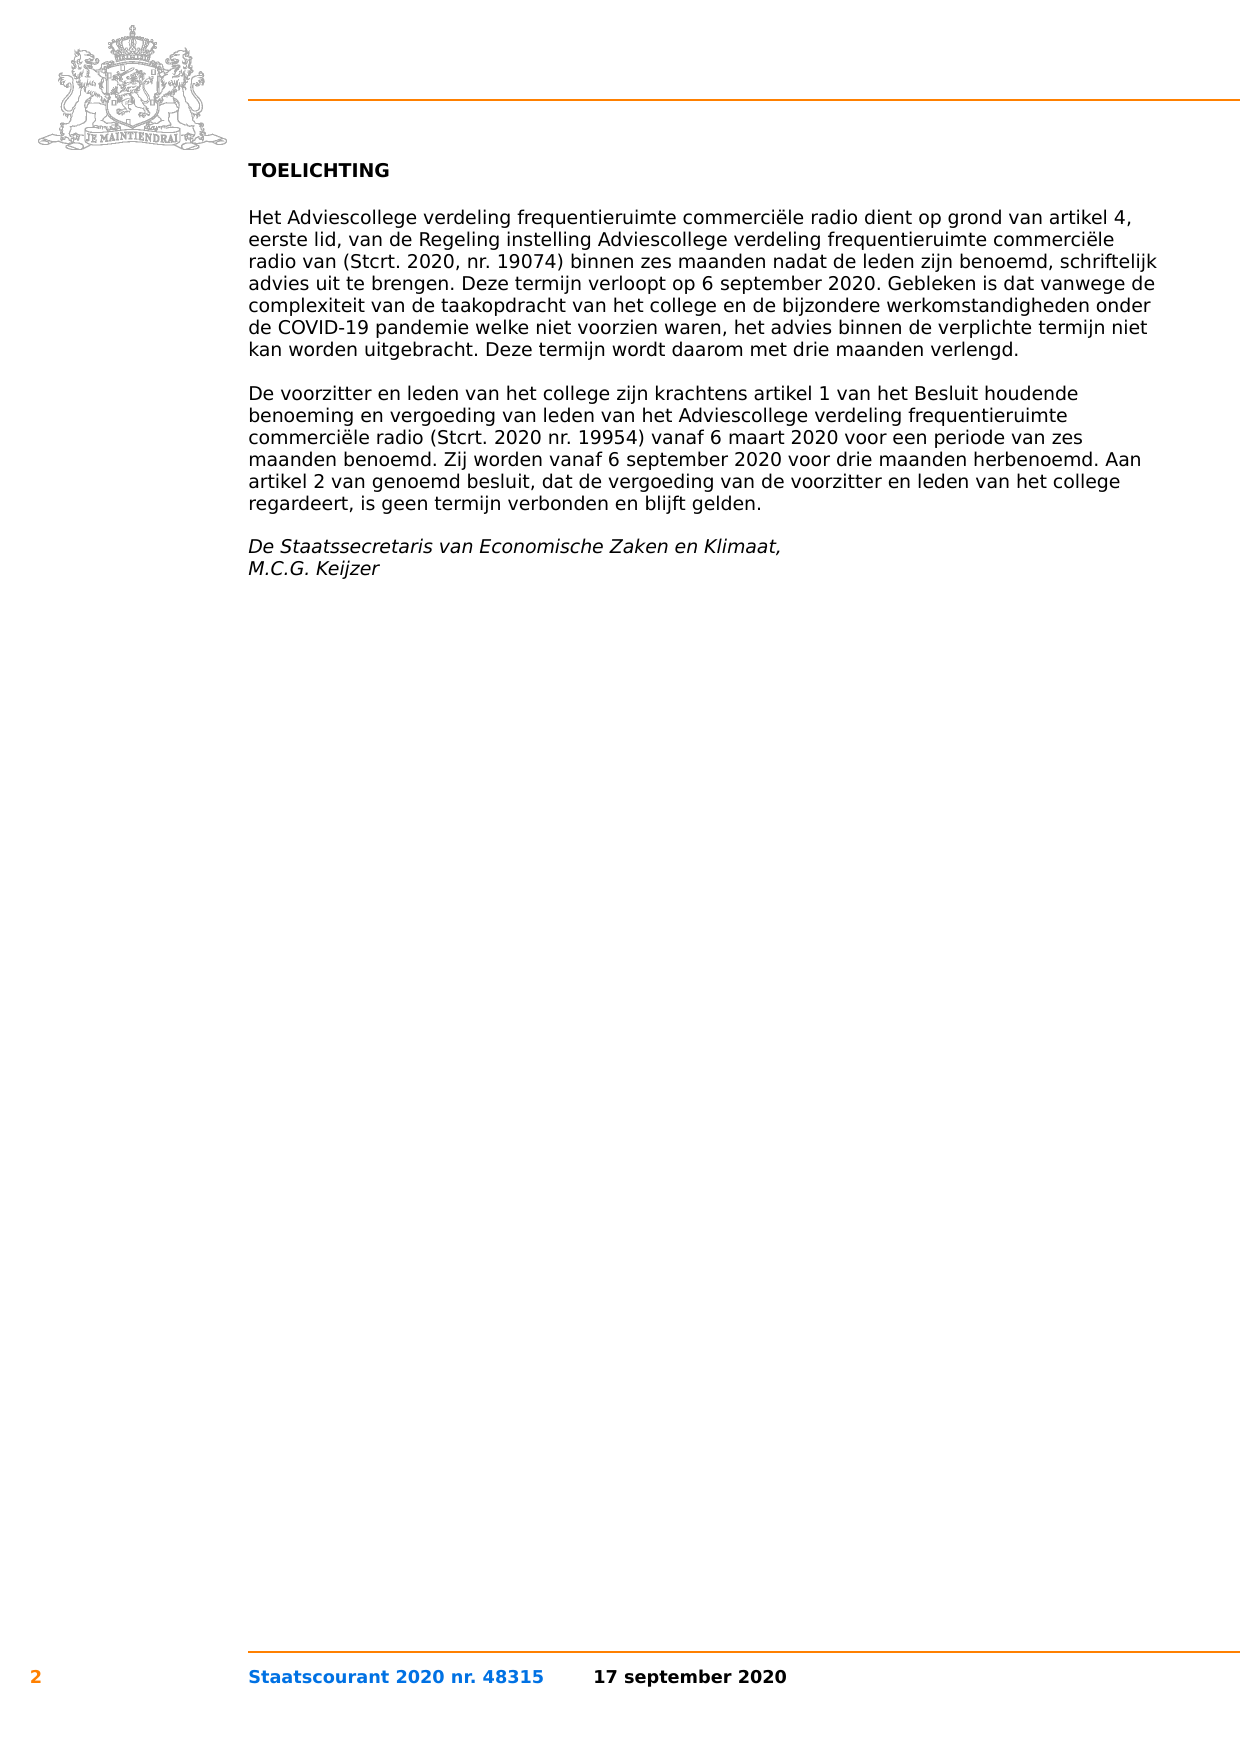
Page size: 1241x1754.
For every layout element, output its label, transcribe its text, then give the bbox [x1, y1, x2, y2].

text De voorzitter en leden van het college zijn krachtens artikel 1 van het Besluit houdende benoeming en vergoeding van leden van het Adviescollege verdeling frequentieruimte commerciële radio (Stcrt. 2020 nr. 19954) vanaf 6 maart 2020 voor een periode van zes maanden benoemd. Zij worden vanaf 6 september 2020 voor drie maanden herbenoemd. Aan artikel 2 van genoemd besluit, dat de vergoeding van de voorzitter en leden van het college regardeert, is geen termijn verbonden en blijft gelden. [248, 383, 1163, 514]
text Het Adviescollege verdeling frequentieruimte commerciële radio dient op grond van artikel 4, eerste lid, van de Regeling instelling Adviescollege verdeling frequentieruimte commerciële radio van (Stcrt. 2020, nr. 19074) binnen zes maanden nadat de leden zijn benoemd, schriftelijk advies uit te brengen. Deze termijn verloopt op 6 september 2020. Gebleken is dat vanwege de complexiteit van de taakopdracht van het college en de bijzondere werkomstandigheden onder de COVID-19 pandemie welke niet voorzien waren, het advies binnen de verplichte termijn niet kan worden uitgebracht. Deze termijn wordt daarom met drie maanden verlengd. [248, 207, 1163, 361]
picture [38, 25, 227, 150]
text De Staatssecretaris van Economische Zaken en Klimaat, M.C.G. Keijzer [248, 536, 1163, 580]
subtitle TOELICHTING [248, 160, 1163, 182]
